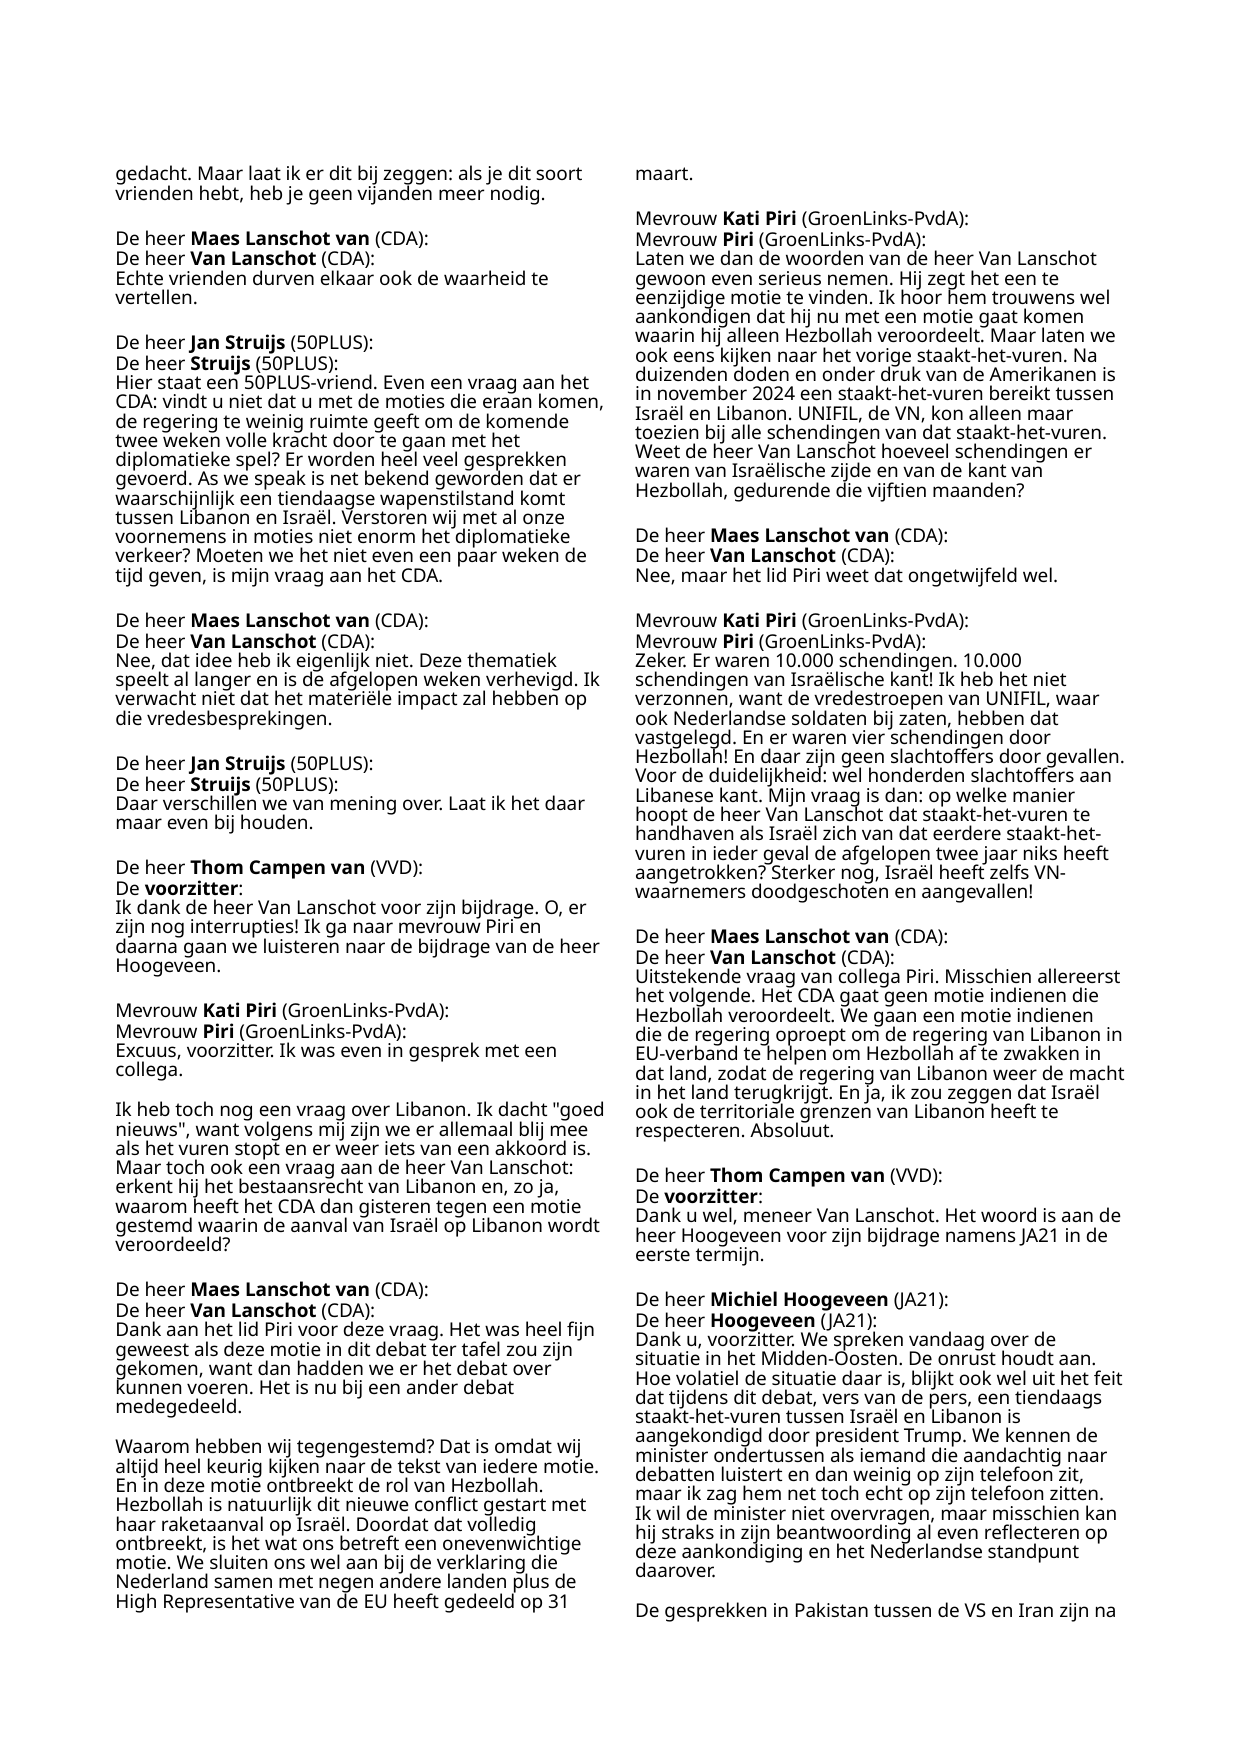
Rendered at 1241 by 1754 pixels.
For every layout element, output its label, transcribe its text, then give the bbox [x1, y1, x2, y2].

text Mevrouw Kati Piri (GroenLinks-PvdA): [115, 997, 605, 1023]
text Mevrouw Piri (GroenLinks-PvdA): [635, 633, 1125, 652]
text Daar verschillen we van mening over. Laat ik het daar maar even bij houden. [115, 795, 605, 833]
text De heer Maes Lanschot van (CDA): [635, 522, 1125, 547]
text De heer Jan Struijs (50PLUS): [115, 329, 605, 355]
text Dank u wel, meneer Van Lanschot. Het woord is aan de heer Hoogeveen voor zijn bijdrage namens JA21 in de eerste termijn. [635, 1207, 1125, 1265]
text De heer Thom Campen van (VVD): [115, 854, 605, 880]
text De heer Van Lanschot (CDA): [115, 250, 605, 270]
text Dank aan het lid Piri voor deze vraag. Het was heel fijn geweest als deze motie in dit debat ter tafel zou zijn gekomen, want dan hadden we er het debat over kunnen voeren. Het is nu bij een ander debat medegedeeld. [115, 1321, 605, 1418]
text De heer Maes Lanschot van (CDA): [635, 923, 1125, 949]
text De heer Maes Lanschot van (CDA): [115, 1276, 605, 1302]
text Mevrouw Kati Piri (GroenLinks-PvdA): [635, 205, 1125, 231]
text De heer Thom Campen van (VVD): [635, 1162, 1125, 1188]
text Mevrouw Piri (GroenLinks-PvdA): [635, 231, 1125, 250]
text De voorzitter: [635, 1188, 1125, 1207]
text De heer Van Lanschot (CDA): [115, 1302, 605, 1321]
text De heer Van Lanschot (CDA): [115, 633, 605, 652]
text gedacht. Maar laat ik er dit bij zeggen: als je dit soort vrienden hebt, heb je geen vijanden meer nodig. [115, 165, 605, 204]
text De heer Struijs (50PLUS): [115, 776, 605, 795]
text Dank u, voorzitter. We spreken vandaag over de situatie in het Midden-Oosten. De onrust houdt aan. Hoe volatiel de situatie daar is, blijkt ook wel uit het feit dat tijdens dit debat, vers van de pers, een tiendaags staakt-het-vuren tussen Israël en Libanon is aangekondigd door president Trump. We kennen de minister ondertussen als iemand die aandachtig naar debatten luistert en dan weinig op zijn telefoon zit, maar ik zag hem net toch echt op zijn telefoon zitten. Ik wil de minister niet overvragen, maar misschien kan hij straks in zijn beantwoording al even reflecteren op deze aankondiging en het Nederlandse standpunt daarover. [635, 1331, 1125, 1582]
text De gesprekken in Pakistan tussen de VS en Iran zijn na [635, 1602, 1125, 1622]
text De heer Van Lanschot (CDA): [635, 547, 1125, 567]
text De heer Michiel Hoogeveen (JA21): [635, 1286, 1125, 1312]
text Ik heb toch nog een vraag over Libanon. Ik dacht "goed nieuws", want volgens mij zijn we er allemaal blij mee als het vuren stopt en er weer iets van een akkoord is. Maar toch ook een vraag aan de heer Van Lanschot: erkent hij het bestaansrecht van Libanon en, zo ja, waarom heeft het CDA dan gisteren tegen een motie gestemd waarin de aanval van Israël op Libanon wordt veroordeeld? [115, 1101, 605, 1256]
text De heer Maes Lanschot van (CDA): [115, 225, 605, 250]
text De heer Maes Lanschot van (CDA): [115, 607, 605, 633]
text Mevrouw Kati Piri (GroenLinks-PvdA): [635, 607, 1125, 633]
text Hier staat een 50PLUS-vriend. Even een vraag aan het CDA: vindt u niet dat u met de moties die eraan komen, de regering te weinig ruimte geeft om de komende twee weken volle kracht door te gaan met het diplomatieke spel? Er worden heel veel gesprekken gevoerd. As we speak is net bekend geworden dat er waarschijnlijk een tiendaagse wapenstilstand komt tussen Libanon en Israël. Verstoren wij met al onze voornemens in moties niet enorm het diplomatieke verkeer? Moeten we het niet even een paar weken de tijd geven, is mijn vraag aan het CDA. [115, 374, 605, 586]
text De heer Jan Struijs (50PLUS): [115, 750, 605, 776]
text Echte vrienden durven elkaar ook de waarheid te vertellen. [115, 270, 605, 308]
text Ik dank de heer Van Lanschot voor zijn bijdrage. O, er zijn nog interrupties! Ik ga naar mevrouw Piri en daarna gaan we luisteren naar de bijdrage van de heer Hoogeveen. [115, 899, 605, 976]
text De heer Hoogeveen (JA21): [635, 1312, 1125, 1331]
text Uitstekende vraag van collega Piri. Misschien allereerst het volgende. Het CDA gaat geen motie indienen die Hezbollah veroordeelt. We gaan een motie indienen die de regering oproept om de regering van Libanon in EU-verband te helpen om Hezbollah af te zwakken in dat land, zodat de regering van Libanon weer de macht in het land terugkrijgt. En ja, ik zou zeggen dat Israël ook de territoriale grenzen van Libanon heeft te respecteren. Absoluut. [635, 968, 1125, 1142]
text Zeker. Er waren 10.000 schendingen. 10.000 schendingen van Israëlische kant! Ik heb het niet verzonnen, want de vredestroepen van UNIFIL, waar ook Nederlandse soldaten bij zaten, hebben dat vastgelegd. En er waren vier schendingen door Hezbollah! En daar zijn geen slachtoffers door gevallen. Voor de duidelijkheid: wel honderden slachtoffers aan Libanese kant. Mijn vraag is dan: op welke manier hoopt de heer Van Lanschot dat staakt-het-vuren te handhaven als Israël zich van dat eerdere staakt-het-vuren in ieder geval de afgelopen twee jaar niks heeft aangetrokken? Sterker nog, Israël heeft zelfs VN-waarnemers doodgeschoten en aangevallen! [635, 652, 1125, 902]
text Nee, maar het lid Piri weet dat ongetwijfeld wel. [635, 567, 1125, 586]
text De voorzitter: [115, 880, 605, 899]
text De heer Van Lanschot (CDA): [635, 949, 1125, 968]
text maart. [635, 165, 1125, 184]
text Mevrouw Piri (GroenLinks-PvdA): [115, 1023, 605, 1042]
text Nee, dat idee heb ik eigenlijk niet. Deze thematiek speelt al langer en is de afgelopen weken verhevigd. Ik verwacht niet dat het materiële impact zal hebben op die vredesbesprekingen. [115, 652, 605, 729]
text Excuus, voorzitter. Ik was even in gesprek met een collega. [115, 1042, 605, 1081]
text Laten we dan de woorden van de heer Van Lanschot gewoon even serieus nemen. Hij zegt het een te eenzijdige motie te vinden. Ik hoor hem trouwens wel aankondigen dat hij nu met een motie gaat komen waarin hij alleen Hezbollah veroordeelt. Maar laten we ook eens kijken naar het vorige staakt-het-vuren. Na duizenden doden en onder druk van de Amerikanen is in november 2024 een staakt-het-vuren bereikt tussen Israël en Libanon. UNIFIL, de VN, kon alleen maar toezien bij alle schendingen van dat staakt-het-vuren. Weet de heer Van Lanschot hoeveel schendingen er waren van Israëlische zijde en van de kant van Hezbollah, gedurende die vijftien maanden? [635, 250, 1125, 501]
text De heer Struijs (50PLUS): [115, 355, 605, 374]
text Waarom hebben wij tegengestemd? Dat is omdat wij altijd heel keurig kijken naar de tekst van iedere motie. En in deze motie ontbreekt de rol van Hezbollah. Hezbollah is natuurlijk dit nieuwe conflict gestart met haar raketaanval op Israël. Doordat dat volledig ontbreekt, is het wat ons betreft een onevenwichtige motie. We sluiten ons wel aan bij de verklaring die Nederland samen met negen andere landen plus de High Representative van de EU heeft gedeeld op 31 [115, 1438, 605, 1612]
